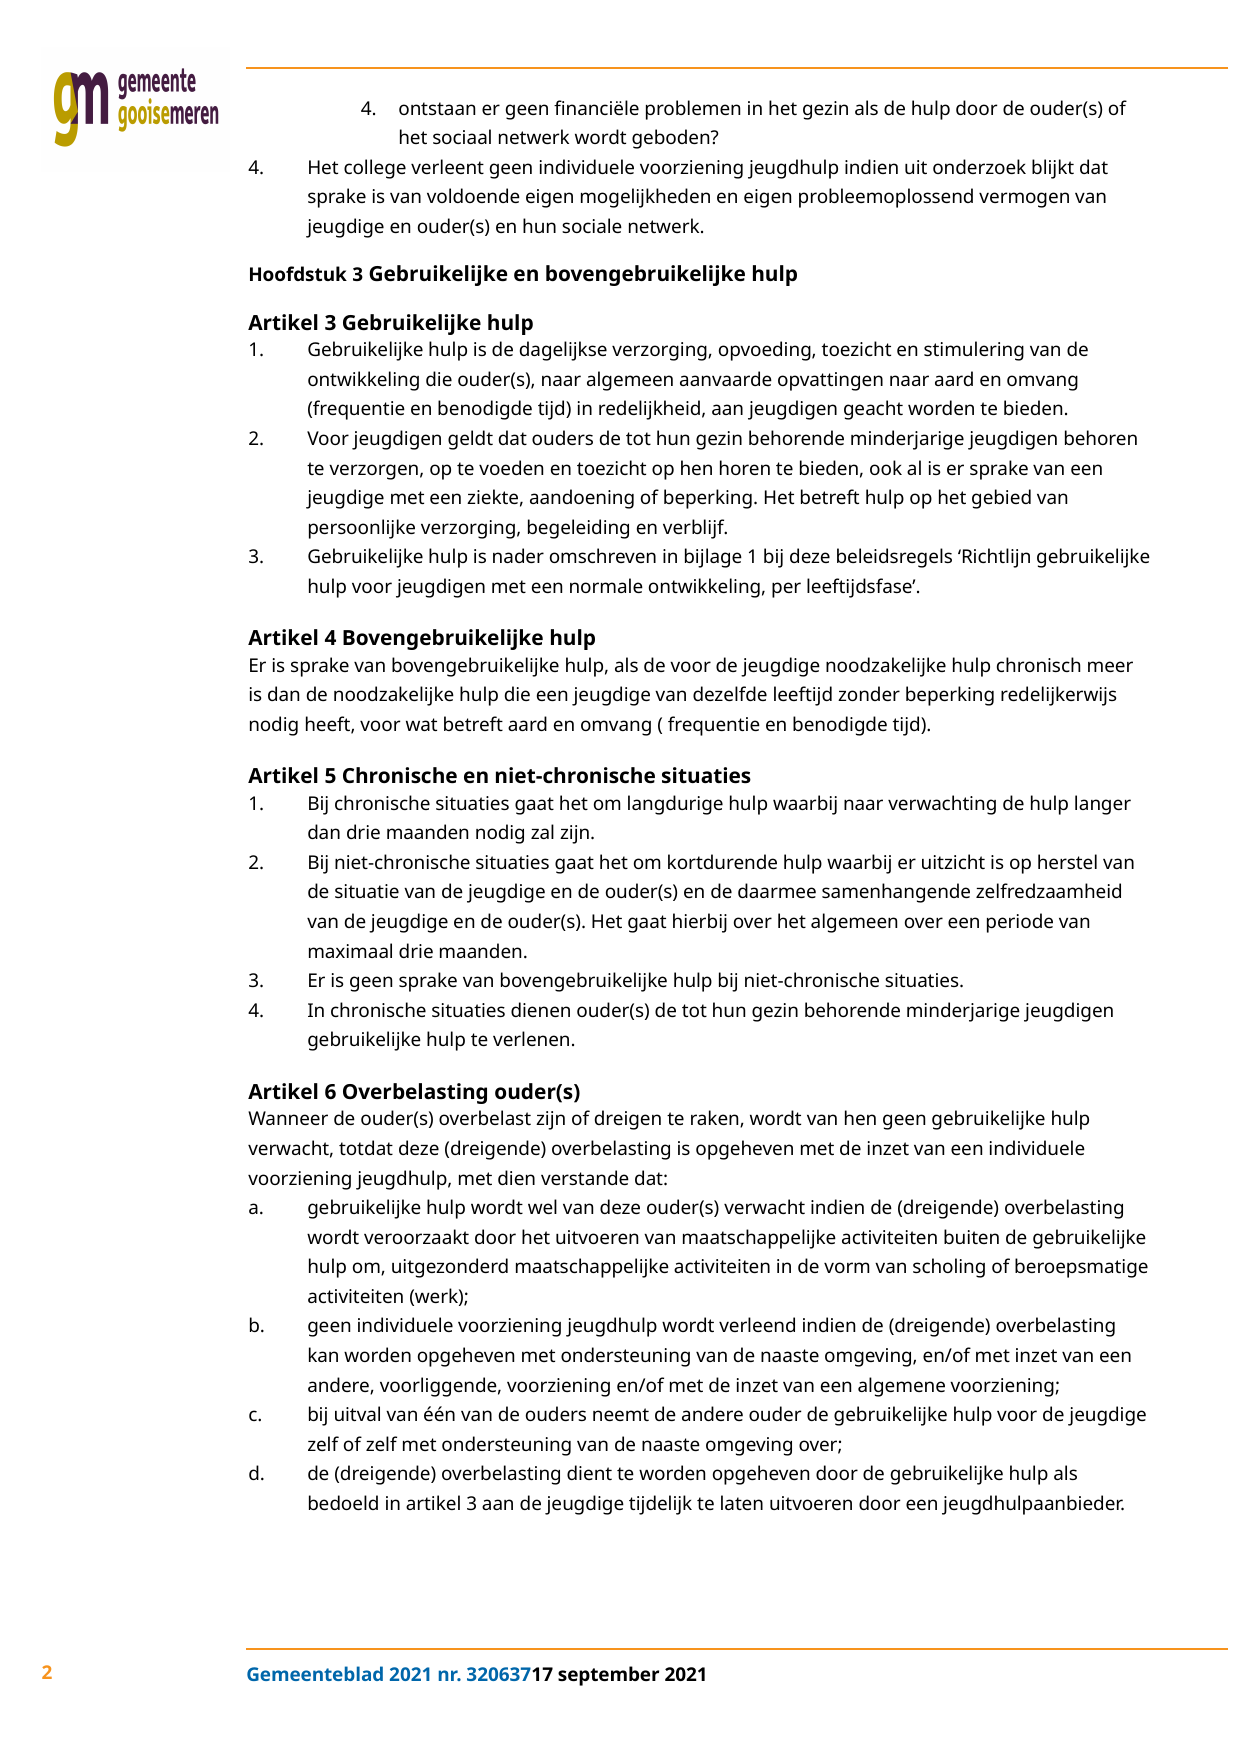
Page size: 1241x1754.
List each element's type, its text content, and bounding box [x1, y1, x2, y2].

list gebruikelijke hulp wordt wel van deze ouder(s) verwacht indien de (dreigende) overbelasting wordt veroorzaakt door het uitvoeren van maatschappelijke activiteiten buiten de gebruikelijke hulp om, uitgezonderd maatschappelijke activiteiten in de vorm van scholing of beroepsmatige activiteiten (werk); [248, 1194, 1152, 1309]
text Artikel 3 Gebruikelijke hulp [248, 308, 1152, 336]
list Bij niet-chronische situaties gaat het om kortdurende hulp waarbij er uitzicht is op herstel van de situatie van de jeugdige en de ouder(s) en de daarmee samenhangende zelfredzaamheid van de jeugdige en de ouder(s). Het gaat hierbij over het algemeen over een periode van maximaal drie maanden. [248, 849, 1152, 964]
list ontstaan er geen financiële problemen in het gezin als de hulp door de ouder(s) of het sociaal netwerk wordt geboden? [361, 95, 1152, 150]
text Hoofdstuk 3 Gebruikelijke en bovengebruikelijke hulp [248, 259, 1152, 287]
list Voor jeugdigen geldt dat ouders de tot hun gezin behorende minderjarige jeugdigen behoren te verzorgen, op te voeden en toezicht op hen horen te bieden, ook al is er sprake van een jeugdige met een ziekte, aandoening of beperking. Het betreft hulp op het gebied van persoonlijke verzorging, begeleiding en verblijf. [248, 425, 1152, 540]
list Gebruikelijke hulp is nader omschreven in bijlage 1 bij deze beleidsregels ‘Richtlijn gebruikelijke hulp voor jeugdigen met een normale ontwikkeling, per leeftijdsfase’. [248, 543, 1152, 599]
text Er is sprake van bovengebruikelijke hulp, als de voor de jeugdige noodzakelijke hulp chronisch meer is dan de noodzakelijke hulp die een jeugdige van dezelfde leeftijd zonder beperking redelijkerwijs nodig heeft, voor wat betreft aard en omvang ( frequentie en benodigde tijd). [248, 652, 1152, 737]
list Het college verleent geen individuele voorziening jeugdhulp indien uit onderzoek blijkt dat sprake is van voldoende eigen mogelijkheden en eigen probleemoplossend vermogen van jeugdige en ouder(s) en hun sociale netwerk. [248, 154, 1152, 239]
list In chronische situaties dienen ouder(s) de tot hun gezin behorende minderjarige jeugdigen gebruikelijke hulp te verlenen. [248, 997, 1152, 1052]
list geen individuele voorziening jeugdhulp wordt verleend indien de (dreigende) overbelasting kan worden opgeheven met ondersteuning van de naaste omgeving, en/of met inzet van een andere, voorliggende, voorziening en/of met de inzet van een algemene voorziening; [248, 1313, 1152, 1397]
text Artikel 4 Bovengebruikelijke hulp [248, 623, 1152, 652]
text Wanneer de ouder(s) overbelast zijn of dreigen te raken, wordt van hen geen gebruikelijke hulp verwacht, totdat deze (dreigende) overbelasting is opgeheven met de inzet van een individuele voorziening jeugdhulp, met dien verstande dat: [248, 1106, 1152, 1190]
list Bij chronische situaties gaat het om langdurige hulp waarbij naar verwachting de hulp langer dan drie maanden nodig zal zijn. [248, 790, 1152, 845]
text Artikel 6 Overbelasting ouder(s) [248, 1077, 1152, 1106]
list Gebruikelijke hulp is de dagelijkse verzorging, opvoeding, toezicht en stimulering van de ontwikkeling die ouder(s), naar algemeen aanvaarde opvattingen naar aard en omvang (frequentie en benodigde tijd) in redelijkheid, aan jeugdigen geacht worden te bieden. [248, 336, 1152, 421]
list bij uitval van één van de ouders neemt de andere ouder de gebruikelijke hulp voor de jeugdige zelf of zelf met ondersteuning van de naaste omgeving over; [248, 1401, 1152, 1457]
list de (dreigende) overbelasting dient te worden opgeheven door de gebruikelijke hulp als bedoeld in artikel 3 aan de jeugdige tijdelijk te laten uitvoeren door een jeugdhulpaanbieder. [248, 1461, 1152, 1516]
list Er is geen sprake van bovengebruikelijke hulp bij niet-chronische situaties. [248, 967, 1152, 993]
picture [41, 47, 231, 172]
text Artikel 5 Chronische en niet-chronische situaties [248, 762, 1152, 790]
